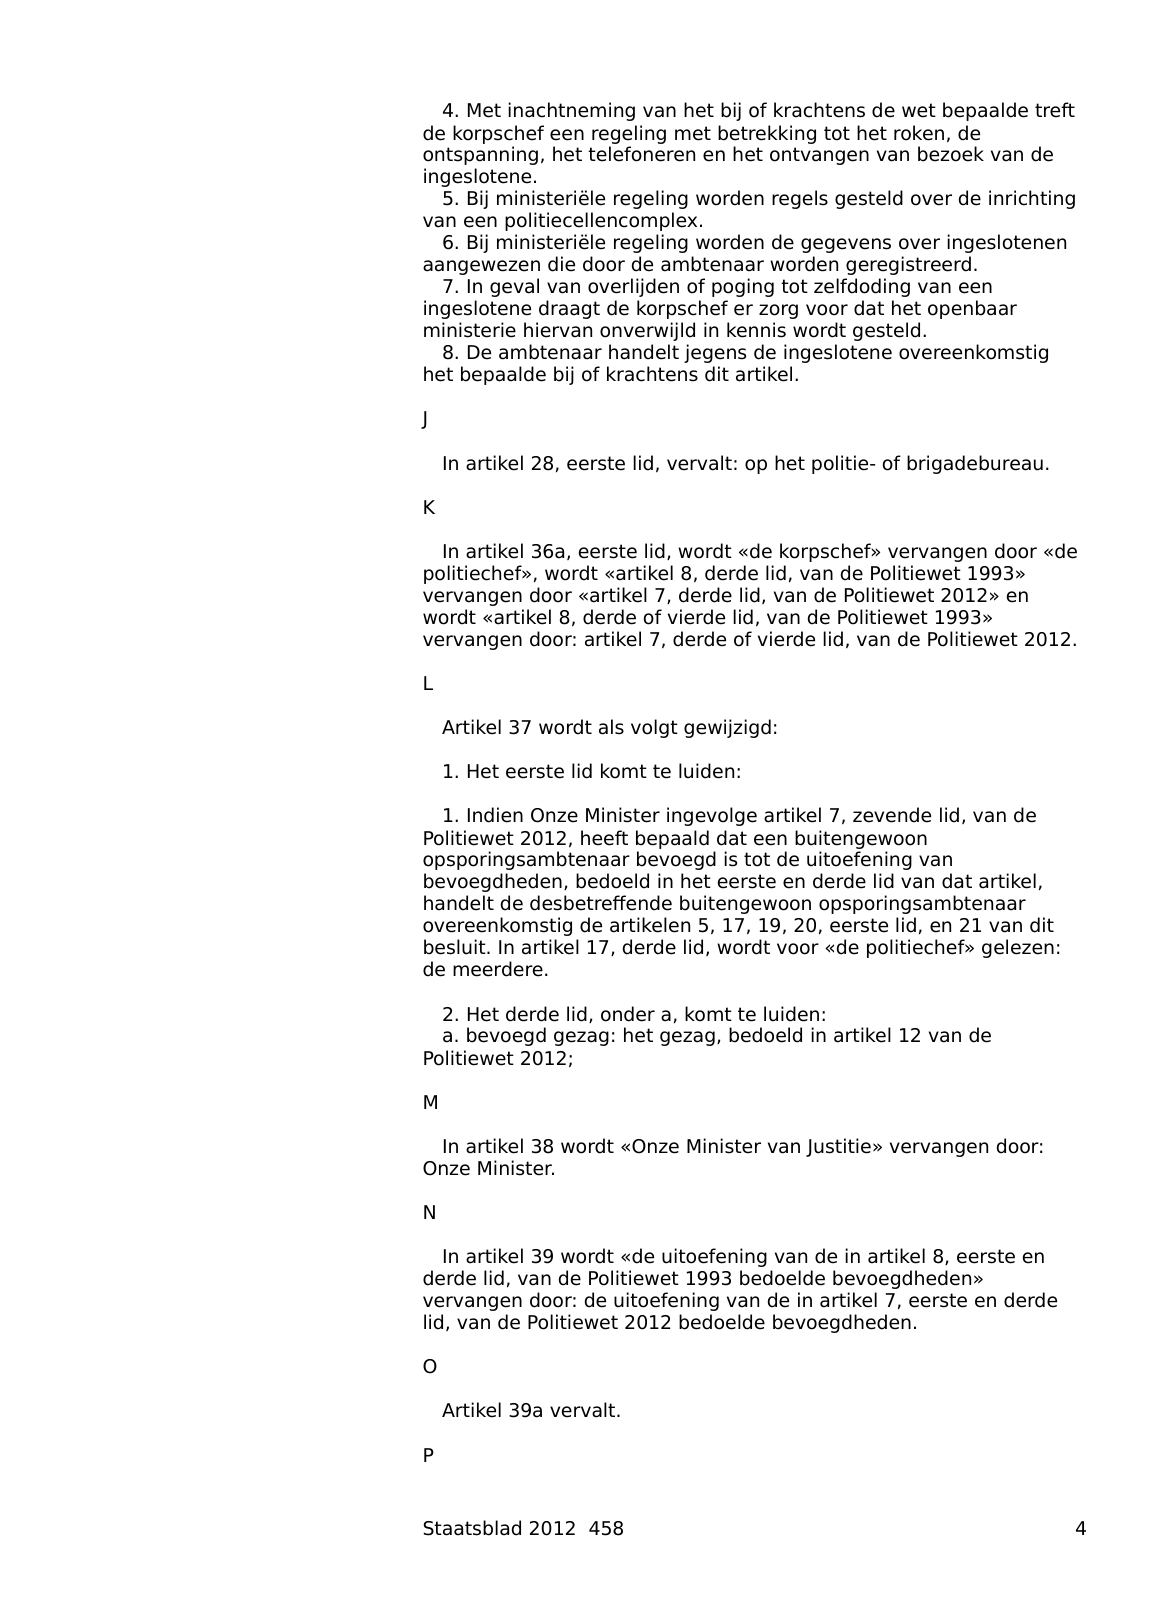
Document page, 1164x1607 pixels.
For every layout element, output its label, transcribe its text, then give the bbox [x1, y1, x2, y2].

text O [422, 1356, 1087, 1378]
text L [422, 673, 1087, 695]
text 2. Het derde lid, onder a, komt te luiden: [422, 1003, 1087, 1025]
text P [422, 1444, 1087, 1466]
text In artikel 38 wordt «Onze Minister van Justitie» vervangen door: Onze Minister. [422, 1136, 1087, 1180]
text 4. Met inachtneming van het bij of krachtens de wet bepaalde treft de korpschef een regeling met betrekking tot het roken, de ontspanning, het telefoneren en het ontvangen van bezoek van de ingeslotene. [422, 100, 1087, 188]
text 8. De ambtenaar handelt jegens de ingeslotene overeenkomstig het bepaalde bij of krachtens dit artikel. [422, 342, 1087, 386]
text N [422, 1202, 1087, 1224]
text In artikel 36a, eerste lid, wordt «de korpschef» vervangen door «de politiechef», wordt «artikel 8, derde lid, van de Politiewet 1993» vervangen door «artikel 7, derde lid, van de Politiewet 2012» en wordt «artikel 8, derde of vierde lid, van de Politiewet 1993» vervangen door: artikel 7, derde of vierde lid, van de Politiewet 2012. [422, 541, 1087, 651]
text 7. In geval van overlijden of poging tot zelfdoding van een ingeslotene draagt de korpschef er zorg voor dat het openbaar ministerie hiervan onverwijld in kennis wordt gesteld. [422, 276, 1087, 342]
text In artikel 28, eerste lid, vervalt: op het politie- of brigadebureau. [422, 452, 1087, 474]
text M [422, 1092, 1087, 1113]
text K [422, 497, 1087, 519]
text J [422, 408, 1087, 430]
text In artikel 39 wordt «de uitoefening van de in artikel 8, eerste en derde lid, van de Politiewet 1993 bedoelde bevoegdheden» vervangen door: de uitoefening van de in artikel 7, eerste en derde lid, van de Politiewet 2012 bedoelde bevoegdheden. [422, 1246, 1087, 1334]
text 1. Indien Onze Minister ingevolge artikel 7, zevende lid, van de Politiewet 2012, heeft bepaald dat een buitengewoon opsporingsambtenaar bevoegd is tot de uitoefening van bevoegdheden, bedoeld in het eerste en derde lid van dat artikel, handelt de desbetreffende buitengewoon opsporingsambtenaar overeenkomstig de artikelen 5, 17, 19, 20, eerste lid, en 21 van dit besluit. In artikel 17, derde lid, wordt voor «de politiechef» gelezen: de meerdere. [422, 805, 1087, 981]
text Artikel 37 wordt als volgt gewijzigd: [422, 717, 1087, 739]
text Artikel 39a vervalt. [422, 1400, 1087, 1422]
text 1. Het eerste lid komt te luiden: [422, 761, 1087, 783]
text a. bevoegd gezag: het gezag, bedoeld in artikel 12 van de Politiewet 2012; [422, 1025, 1087, 1069]
text 6. Bij ministeriële regeling worden de gegevens over ingeslotenen aangewezen die door de ambtenaar worden geregistreerd. [422, 232, 1087, 276]
text 5. Bij ministeriële regeling worden regels gesteld over de inrichting van een politiecellencomplex. [422, 188, 1087, 232]
